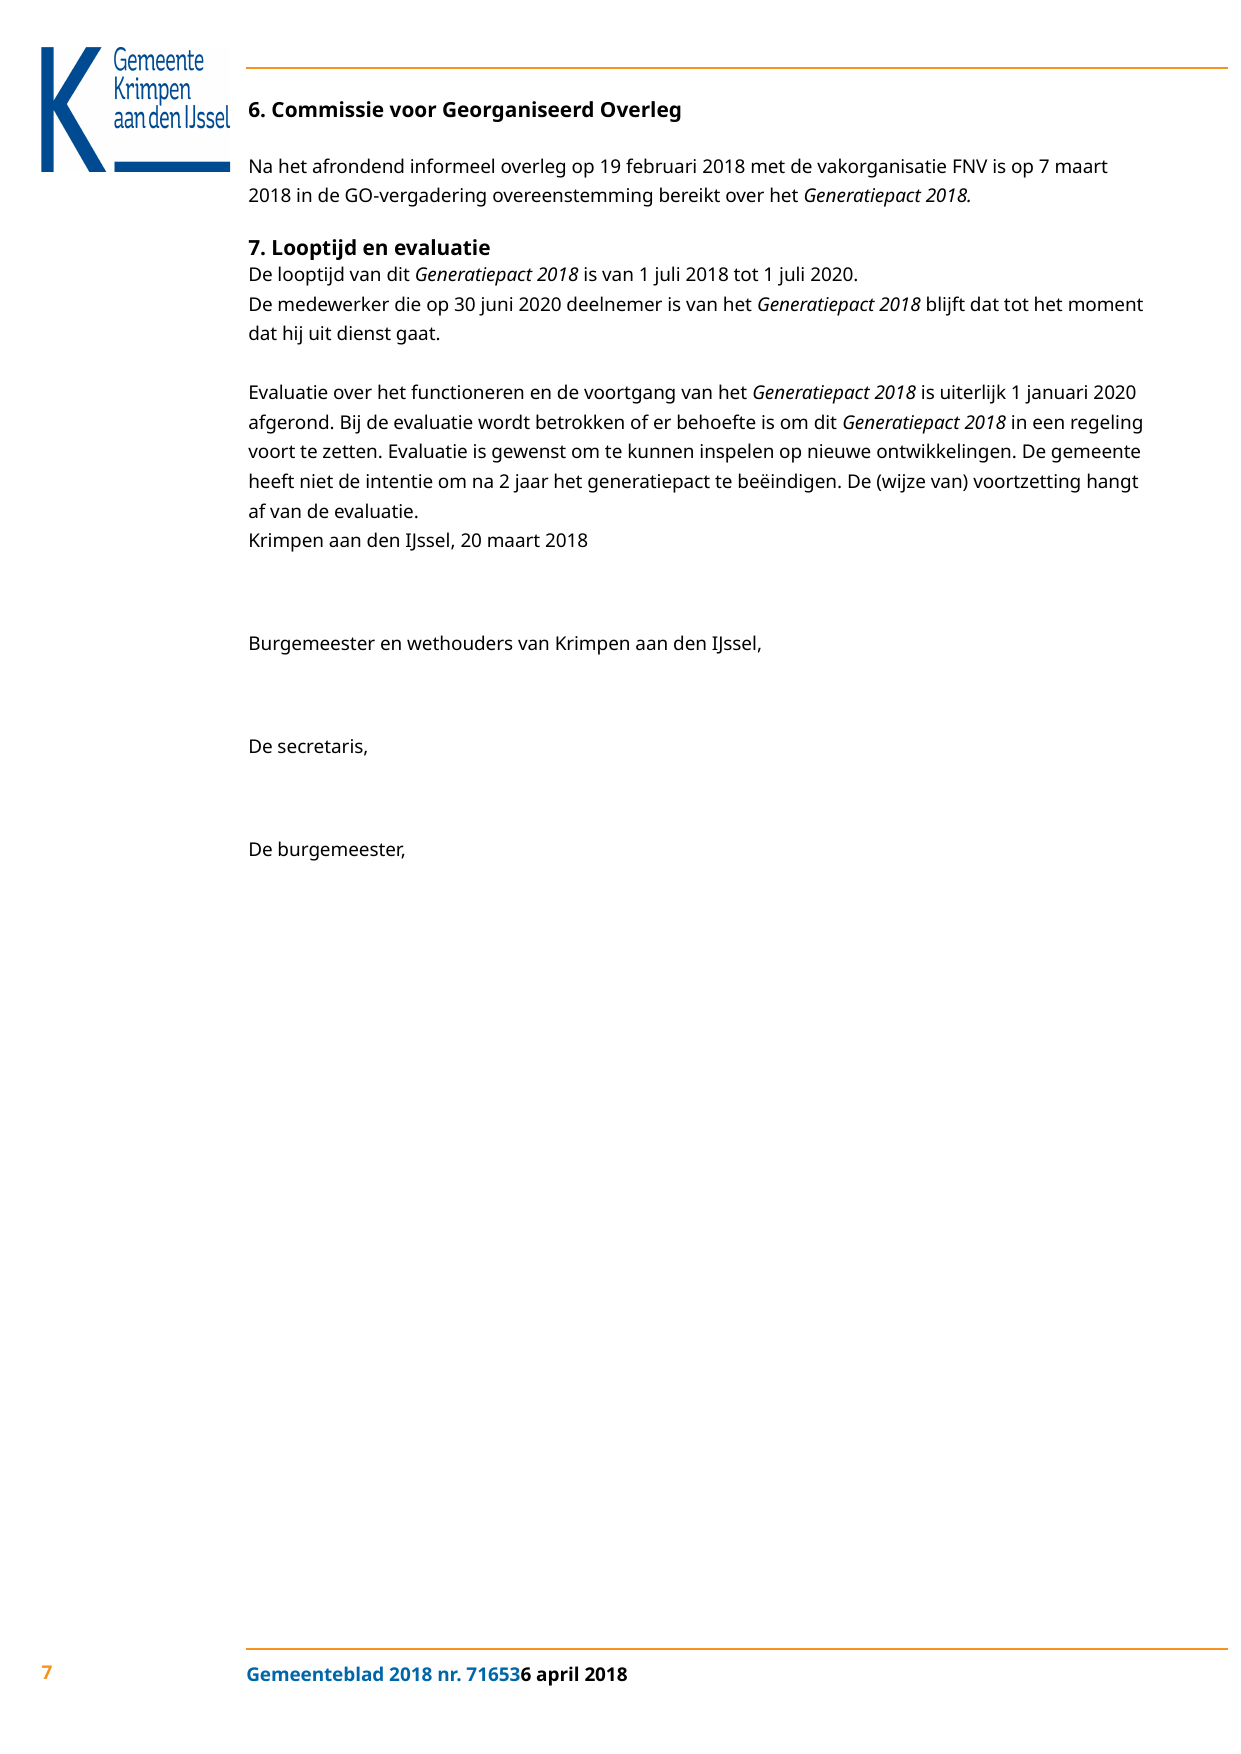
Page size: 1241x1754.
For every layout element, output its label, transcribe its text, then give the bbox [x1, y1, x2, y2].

text De medewerker die op 30 juni 2020 deelnemer is van het Generatiepact 2018 blijft dat tot het moment dat hij uit dienst gaat. [248, 291, 1152, 346]
text 7. Looptijd en evaluatie [248, 233, 1152, 261]
text De burgemeester, [248, 836, 1152, 862]
picture [41, 47, 231, 172]
text Krimpen aan den IJssel, 20 maart 2018 [248, 527, 1152, 553]
text 6. Commissie voor Georganiseerd Overleg [248, 95, 1152, 123]
text Burgemeester en wethouders van Krimpen aan den IJssel, [248, 630, 1152, 656]
text De secretaris, [248, 733, 1152, 759]
text De looptijd van dit Generatiepact 2018 is van 1 juli 2018 tot 1 juli 2020. [248, 261, 1152, 287]
text Na het afrondend informeel overleg op 19 februari 2018 met de vakorganisatie FNV is op 7 maart 2018 in de GO-vergadering overeenstemming bereikt over het Generatiepact 2018. [248, 153, 1152, 208]
text Evaluatie over het functioneren en de voortgang van het Generatiepact 2018 is uiterlijk 1 januari 2020 afgerond. Bij de evaluatie wordt betrokken of er behoefte is om dit Generatiepact 2018 in een regeling voort te zetten. Evaluatie is gewenst om te kunnen inspelen op nieuwe ontwikkelingen. De gemeente heeft niet de intentie om na 2 jaar het generatiepact te beëindigen. De (wijze van) voortzetting hangt af van de evaluatie. [248, 379, 1152, 524]
